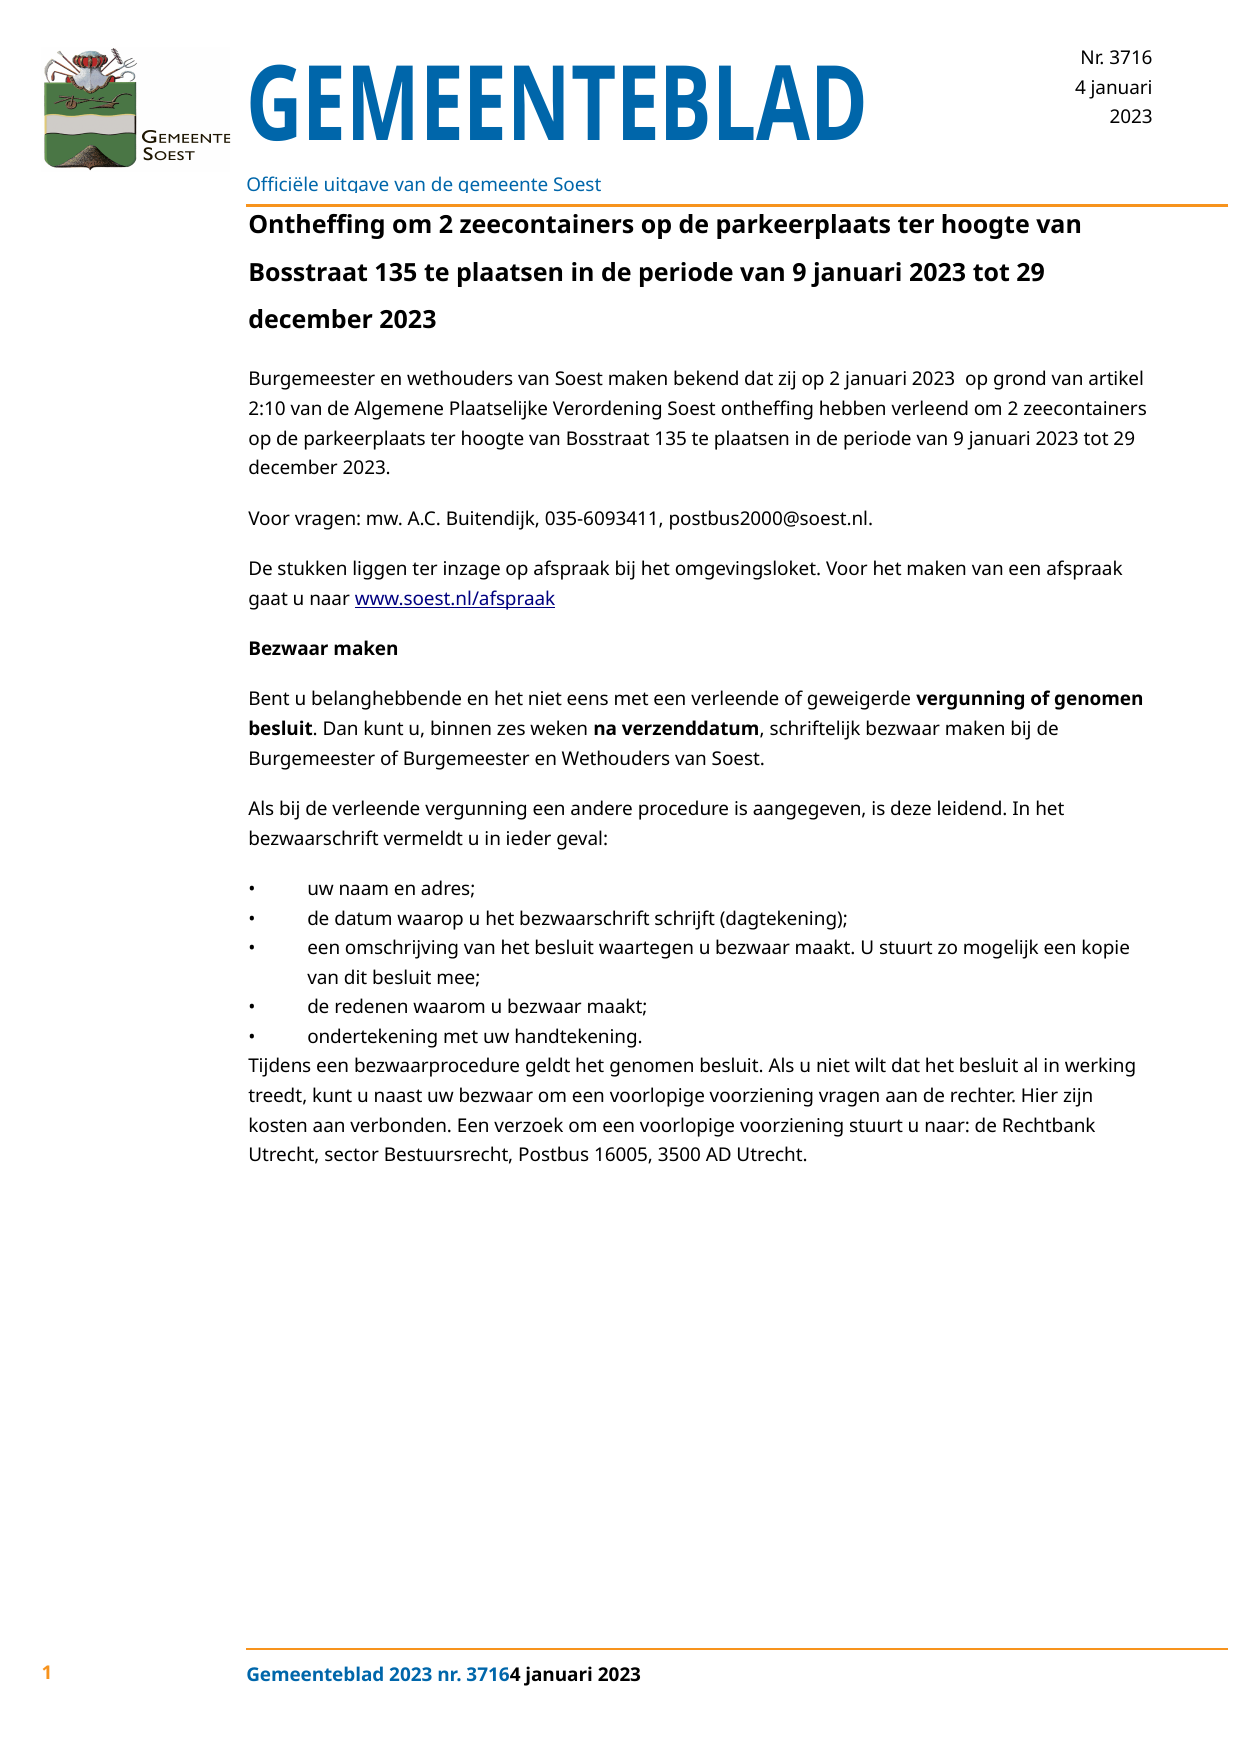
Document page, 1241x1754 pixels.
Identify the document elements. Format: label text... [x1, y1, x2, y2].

list een omschrijving van het besluit waartegen u bezwaar maakt. U stuurt zo mogelijk een kopie van dit besluit mee; [248, 934, 1152, 989]
picture [41, 47, 231, 172]
list de datum waarop u het bezwaarschrift schrijft (dagtekening); [248, 905, 1152, 930]
list uw naam en adres; [248, 875, 1152, 901]
text Ontheffing om 2 zeecontainers op de parkeerplaats ter hoogte van Bosstraat 135 te plaatsen in de periode van 9 januari 2023 tot 29 december 2023 [248, 207, 1152, 336]
text Burgemeester en wethouders van Soest maken bekend dat zij op 2 januari 2023 op grond van artikel 2:10 van de Algemene Plaatselijke Verordening Soest ontheffing hebben verleend om 2 zeecontainers op de parkeerplaats ter hoogte van Bosstraat 135 te plaatsen in de periode van 9 januari 2023 tot 29 december 2023. [248, 366, 1152, 480]
list de redenen waarom u bezwaar maakt; [248, 993, 1152, 1019]
text De stukken liggen ter inzage op afspraak bij het omgevingsloket. Voor het maken van een afspraak gaat u naar www.soest.nl/afspraak [248, 555, 1152, 610]
text Bent u belanghebbende en het niet eens met een verleende of geweigerde vergunning of genomen besluit. Dan kunt u, binnen zes weken na verzenddatum, schriftelijk bezwaar maken bij de Burgemeester of Burgemeester en Wethouders van Soest. [248, 686, 1152, 770]
text Bezwaar maken [248, 635, 1152, 661]
text Tijdens een bezwaarprocedure geldt het genomen besluit. Als u niet wilt dat het besluit al in werking treedt, kunt u naast uw bezwaar om een voorlopige voorziening vragen aan de rechter. Hier zijn kosten aan verbonden. Een verzoek om een voorlopige voorziening stuurt u naar: de Rechtbank Utrecht, sector Bestuursrecht, Postbus 16005, 3500 AD Utrecht. [248, 1053, 1152, 1167]
text Voor vragen: mw. A.C. Buitendijk, 035-6093411, postbus2000@soest.nl. [248, 505, 1152, 530]
list ondertekening met uw handtekening. [248, 1023, 1152, 1049]
text Als bij de verleende vergunning een andere procedure is aangegeven, is deze leidend. In het bezwaarschrift vermeldt u in ieder geval: [248, 795, 1152, 850]
